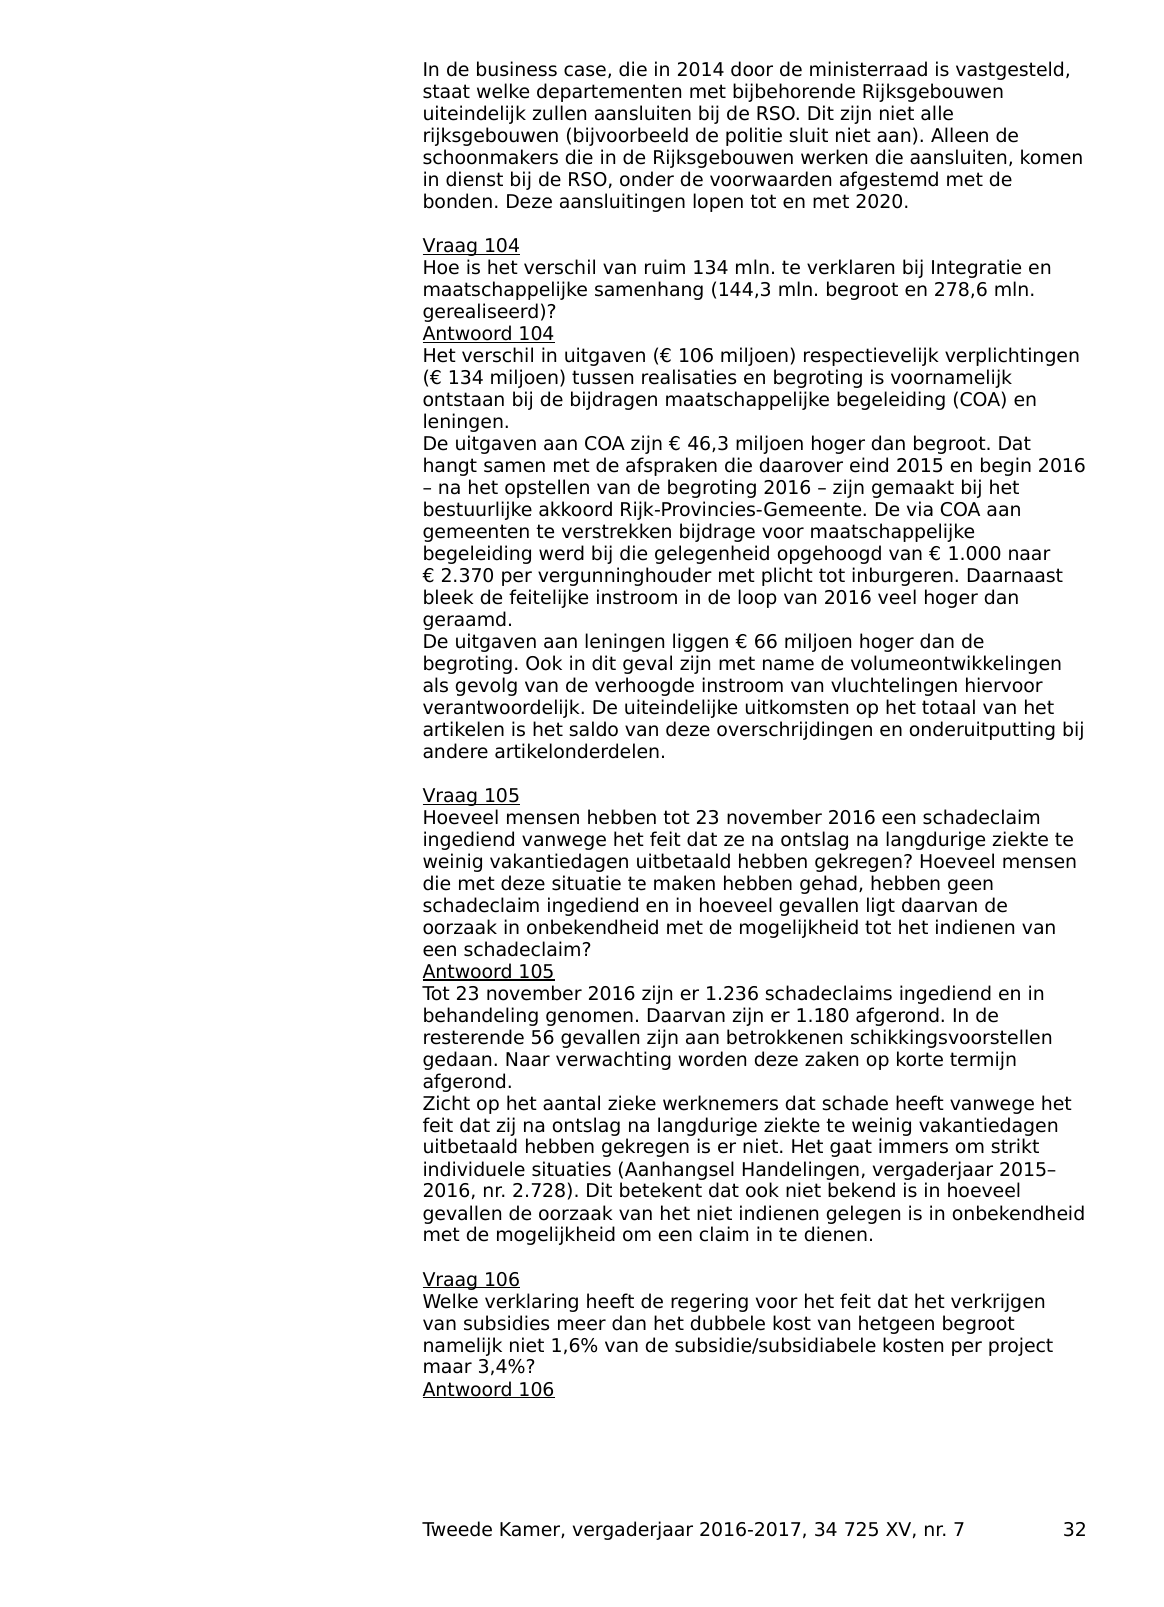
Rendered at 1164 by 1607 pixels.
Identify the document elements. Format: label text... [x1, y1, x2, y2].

text Hoe is het verschil van ruim 134 mln. te verklaren bij Integratie en maatschappelijke samenhang (144,3 mln. begroot en 278,6 mln. gerealiseerd)? [422, 257, 1087, 323]
text Zicht op het aantal zieke werknemers dat schade heeft vanwege het feit dat zij na ontslag na langdurige ziekte te weinig vakantiedagen uitbetaald hebben gekregen is er niet. Het gaat immers om strikt individuele situaties (Aanhangsel Handelingen, vergaderjaar 2015–2016, nr. 2.728). Dit betekent dat ook niet bekend is in hoeveel gevallen de oorzaak van het niet indienen gelegen is in onbekendheid met de mogelijkheid om een claim in te dienen. [422, 1092, 1087, 1246]
text In de business case, die in 2014 door de ministerraad is vastgesteld, staat welke departementen met bijbehorende Rijksgebouwen uiteindelijk zullen aansluiten bij de RSO. Dit zijn niet alle rijksgebouwen (bijvoorbeeld de politie sluit niet aan). Alleen de schoonmakers die in de Rijksgebouwen werken die aansluiten, komen in dienst bij de RSO, onder de voorwaarden afgestemd met de bonden. Deze aansluitingen lopen tot en met 2020. [422, 59, 1087, 213]
text Hoeveel mensen hebben tot 23 november 2016 een schadeclaim ingediend vanwege het feit dat ze na ontslag na langdurige ziekte te weinig vakantiedagen uitbetaald hebben gekregen? Hoeveel mensen die met deze situatie te maken hebben gehad, hebben geen schadeclaim ingediend en in hoeveel gevallen ligt daarvan de oorzaak in onbekendheid met de mogelijkheid tot het indienen van een schadeclaim? [422, 807, 1087, 961]
text De uitgaven aan COA zijn € 46,3 miljoen hoger dan begroot. Dat hangt samen met de afspraken die daarover eind 2015 en begin 2016 – na het opstellen van de begroting 2016 – zijn gemaakt bij het bestuurlijke akkoord Rijk-Provincies-Gemeente. De via COA aan gemeenten te verstrekken bijdrage voor maatschappelijke begeleiding werd bij die gelegenheid opgehoogd van € 1.000 naar € 2.370 per vergunninghouder met plicht tot inburgeren. Daarnaast bleek de feitelijke instroom in de loop van 2016 veel hoger dan geraamd. [422, 433, 1087, 631]
text Vraag 106 [422, 1268, 1087, 1291]
text Welke verklaring heeft de regering voor het feit dat het verkrijgen van subsidies meer dan het dubbele kost van hetgeen begroot namelijk niet 1,6% van de subsidie/subsidiabele kosten per project maar 3,4%? [422, 1291, 1087, 1378]
text De uitgaven aan leningen liggen € 66 miljoen hoger dan de begroting. Ook in dit geval zijn met name de volumeontwikkelingen als gevolg van de verhoogde instroom van vluchtelingen hiervoor verantwoordelijk. De uiteindelijke uitkomsten op het totaal van het artikelen is het saldo van deze overschrijdingen en onderuitputting bij andere artikelonderdelen. [422, 631, 1087, 763]
text Het verschil in uitgaven (€ 106 miljoen) respectievelijk verplichtingen (€ 134 miljoen) tussen realisaties en begroting is voornamelijk ontstaan bij de bijdragen maatschappelijke begeleiding (COA) en leningen. [422, 345, 1087, 433]
text Vraag 105 [422, 785, 1087, 807]
text Antwoord 104 [422, 323, 1087, 345]
text Vraag 104 [422, 235, 1087, 257]
text Antwoord 105 [422, 961, 1087, 983]
text Antwoord 106 [422, 1378, 1087, 1400]
text Tot 23 november 2016 zijn er 1.236 schadeclaims ingediend en in behandeling genomen. Daarvan zijn er 1.180 afgerond. In de resterende 56 gevallen zijn aan betrokkenen schikkingsvoorstellen gedaan. Naar verwachting worden deze zaken op korte termijn afgerond. [422, 983, 1087, 1092]
